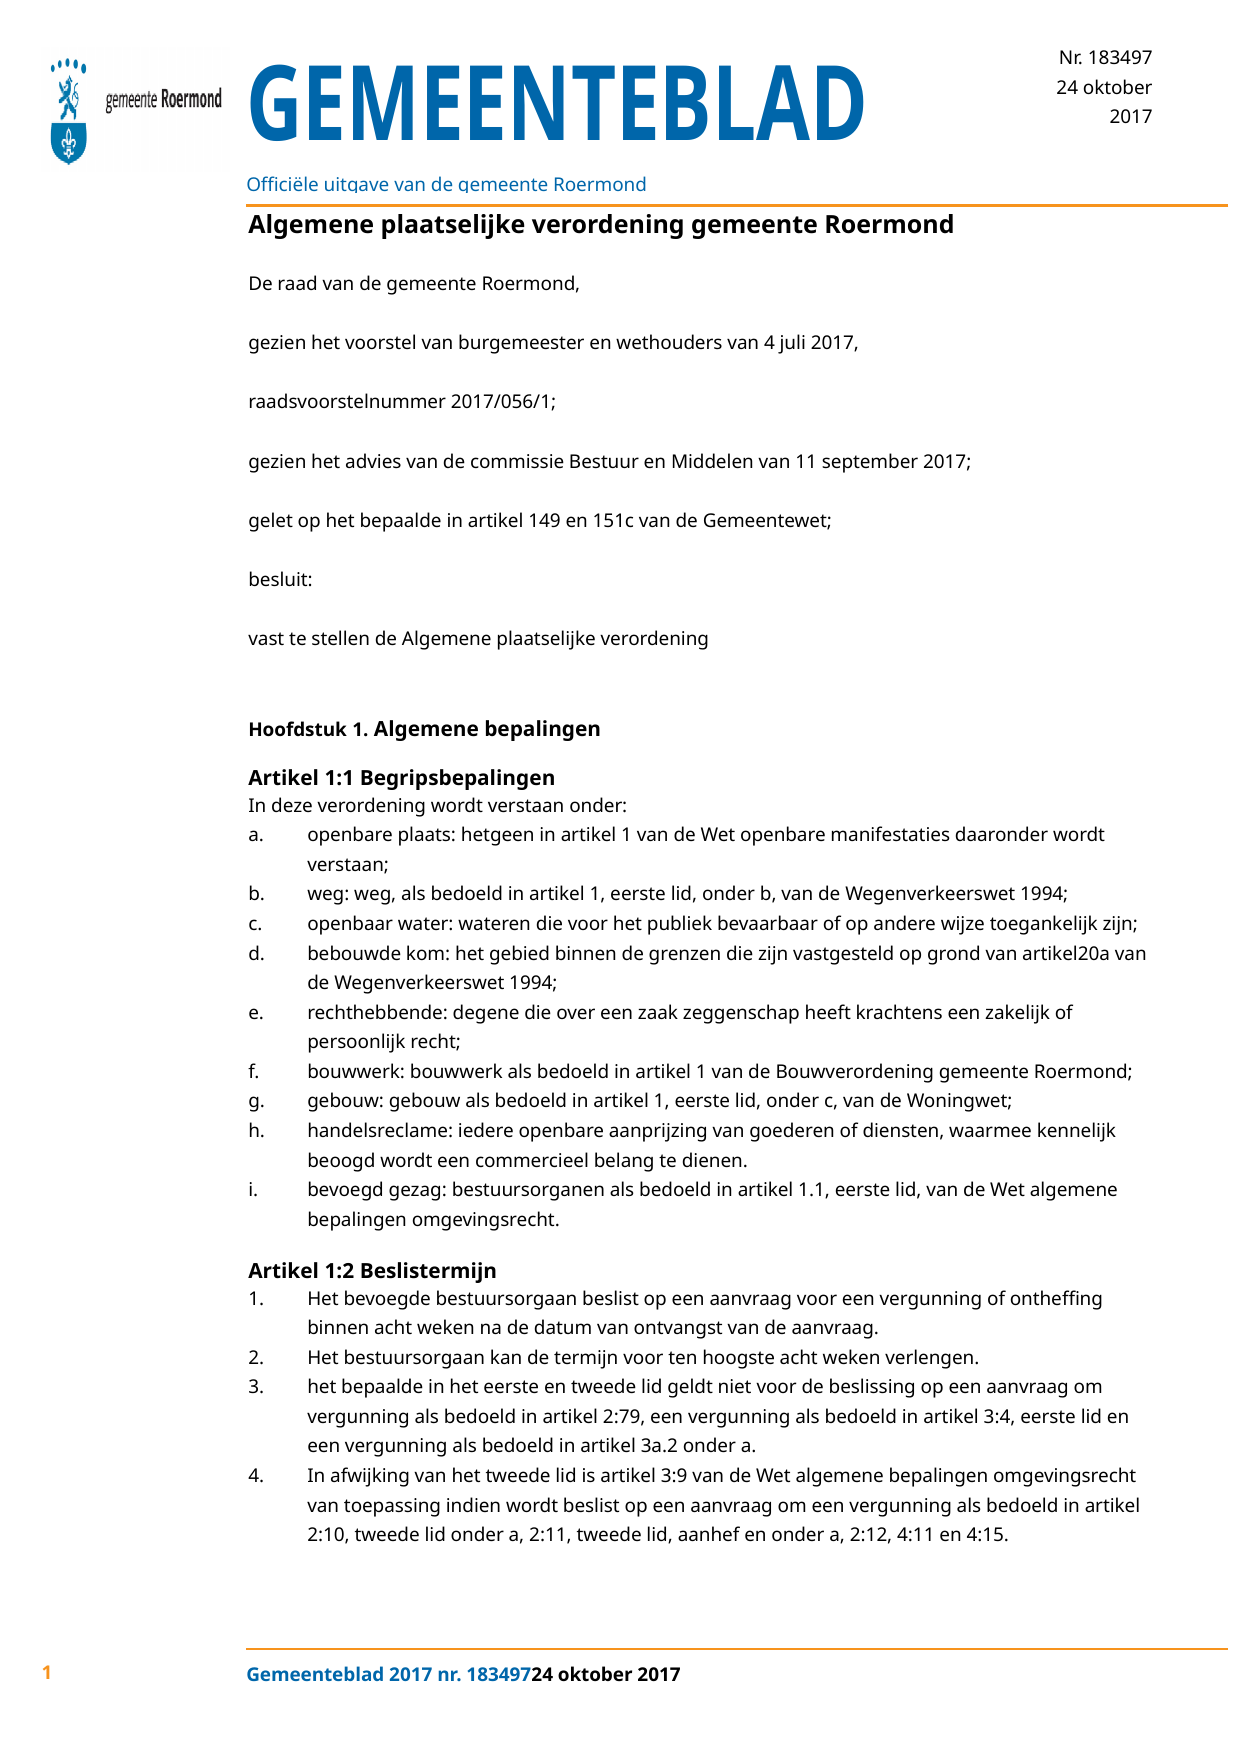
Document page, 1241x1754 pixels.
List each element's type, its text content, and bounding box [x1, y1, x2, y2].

text Algemene plaatselijke verordening gemeente Roermond [248, 207, 1152, 241]
list bevoegd gezag: bestuursorganen als bedoeld in artikel 1.1, eerste lid, van de Wet algemene bepalingen omgevingsrecht. [248, 1176, 1152, 1232]
list Het bestuursorgaan kan de termijn voor ten hoogste acht weken verlengen. [248, 1344, 1152, 1370]
list handelsreclame: iedere openbare aanprijzing van goederen of diensten, waarmee kennelijk beoogd wordt een commercieel belang te dienen. [248, 1117, 1152, 1172]
text Artikel 1:1 Begripsbepalingen [248, 763, 1152, 792]
list bebouwde kom: het gebied binnen de grenzen die zijn vastgesteld op grond van artikel20a van de Wegenverkeerswet 1994; [248, 940, 1152, 995]
text De raad van de gemeente Roermond, [248, 270, 1152, 296]
list openbare plaats: hetgeen in artikel 1 van de Wet openbare manifestaties daaronder wordt verstaan; [248, 821, 1152, 877]
text raadsvoorstelnummer 2017/056/1; [248, 389, 1152, 414]
text besluit: [248, 566, 1152, 592]
list In afwijking van het tweede lid is artikel 3:9 van de Wet algemene bepalingen omgevingsrecht van toepassing indien wordt beslist op een aanvraag om een vergunning als bedoeld in artikel 2:10, tweede lid onder a, 2:11, tweede lid, aanhef en onder a, 2:12, 4:11 en 4:15. [248, 1462, 1152, 1547]
text Hoofdstuk 1. Algemene bepalingen [248, 714, 1152, 742]
list weg: weg, als bedoeld in artikel 1, eerste lid, onder b, van de Wegenverkeerswet 1994; [248, 881, 1152, 906]
list rechthebbende: degene die over een zaak zeggenschap heeft krachtens een zakelijk of persoonlijk recht; [248, 999, 1152, 1054]
list het bepaalde in het eerste en tweede lid geldt niet voor de beslissing op een aanvraag om vergunning als bedoeld in artikel 2:79, een vergunning als bedoeld in artikel 3:4, eerste lid en een vergunning als bedoeld in artikel 3a.2 onder a. [248, 1373, 1152, 1458]
list bouwwerk: bouwwerk als bedoeld in artikel 1 van de Bouwverordening gemeente Roermond; [248, 1058, 1152, 1084]
text gezien het voorstel van burgemeester en wethouders van 4 juli 2017, [248, 329, 1152, 355]
text Artikel 1:2 Beslistermijn [248, 1256, 1152, 1285]
list Het bevoegde bestuursorgaan beslist op een aanvraag voor een vergunning of ontheffing binnen acht weken na de datum van ontvangst van de aanvraag. [248, 1285, 1152, 1340]
list openbaar water: wateren die voor het publiek bevaarbaar of op andere wijze toegankelijk zijn; [248, 910, 1152, 936]
picture [41, 47, 231, 172]
text vast te stellen de Algemene plaatselijke verordening [248, 625, 1152, 651]
list gebouw: gebouw als bedoeld in artikel 1, eerste lid, onder c, van de Woningwet; [248, 1088, 1152, 1113]
text gelet op het bepaalde in artikel 149 en 151c van de Gemeentewet; [248, 507, 1152, 533]
text gezien het advies van de commissie Bestuur en Middelen van 11 september 2017; [248, 448, 1152, 473]
text In deze verordening wordt verstaan onder: [248, 792, 1152, 817]
